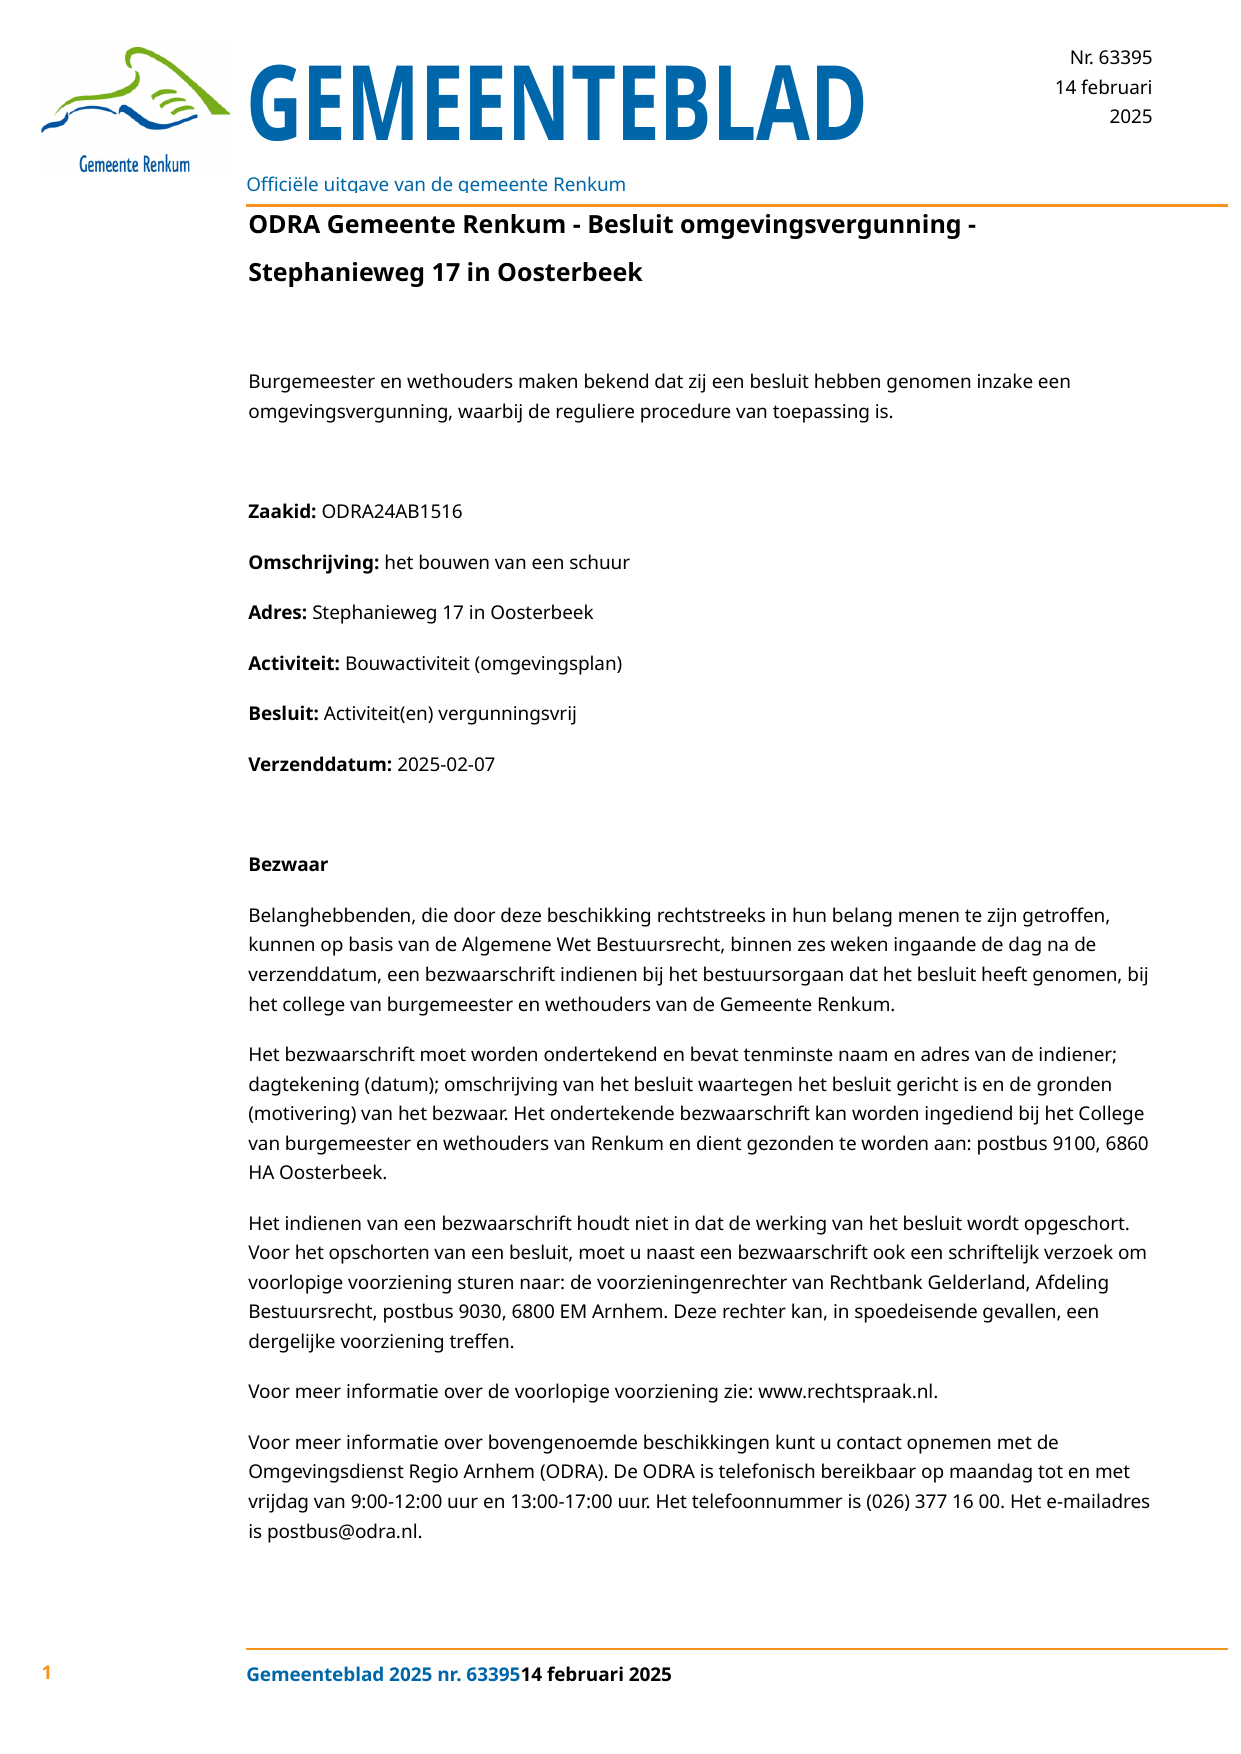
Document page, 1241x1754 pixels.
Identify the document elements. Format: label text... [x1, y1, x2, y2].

text Burgemeester en wethouders maken bekend dat zij een besluit hebben genomen inzake een omgevingsvergunning, waarbij de reguliere procedure van toepassing is. [248, 368, 1152, 424]
text Bezwaar [248, 852, 1152, 877]
text Voor meer informatie over de voorlopige voorziening zie: www.rechtspraak.nl. [248, 1379, 1152, 1404]
text Omschrijving: het bouwen van een schuur [248, 549, 1152, 575]
text Adres: Stephanieweg 17 in Oosterbeek [248, 599, 1152, 625]
text Besluit: Activiteit(en) vergunningsvrij [248, 700, 1152, 726]
text Activiteit: Bouwactiviteit (omgevingsplan) [248, 650, 1152, 676]
text ODRA Gemeente Renkum - Besluit omgevingsvergunning - Stephanieweg 17 in Oosterbeek [248, 207, 1152, 288]
text Voor meer informatie over bovengenoemde beschikkingen kunt u contact opnemen met de Omgevingsdienst Regio Arnhem (ODRA). De ODRA is telefonisch bereikbaar op maandag tot en met vrijdag van 9:00-12:00 uur en 13:00-17:00 uur. Het telefoonnummer is (026) 377 16 00. Het e-mailadres is postbus@odra.nl. [248, 1429, 1152, 1544]
picture [41, 47, 231, 172]
text Het indienen van een bezwaarschrift houdt niet in dat de werking van het besluit wordt opgeschort. Voor het opschorten van een besluit, moet u naast een bezwaarschrift ook een schriftelijk verzoek om voorlopige voorziening sturen naar: de voorzieningenrechter van Rechtbank Gelderland, Afdeling Bestuursrecht, postbus 9030, 6800 EM Arnhem. Deze rechter kan, in spoedeisende gevallen, een dergelijke voorziening treffen. [248, 1210, 1152, 1354]
text Belanghebbenden, die door deze beschikking rechtstreeks in hun belang menen te zijn getroffen, kunnen op basis van de Algemene Wet Bestuursrecht, binnen zes weken ingaande de dag na de verzenddatum, een bezwaarschrift indienen bij het bestuursorgaan dat het besluit heeft genomen, bij het college van burgemeester en wethouders van de Gemeente Renkum. [248, 902, 1152, 1017]
text Het bezwaarschrift moet worden ondertekend en bevat tenminste naam en adres van de indiener; dagtekening (datum); omschrijving van het besluit waartegen het besluit gericht is en de gronden (motivering) van het bezwaar. Het ondertekende bezwaarschrift kan worden ingediend bij het College van burgemeester en wethouders van Renkum en dient gezonden te worden aan: postbus 9100, 6860 HA Oosterbeek. [248, 1041, 1152, 1185]
text Verzenddatum: 2025-02-07 [248, 751, 1152, 777]
text Zaakid: ODRA24AB1516 [248, 499, 1152, 524]
